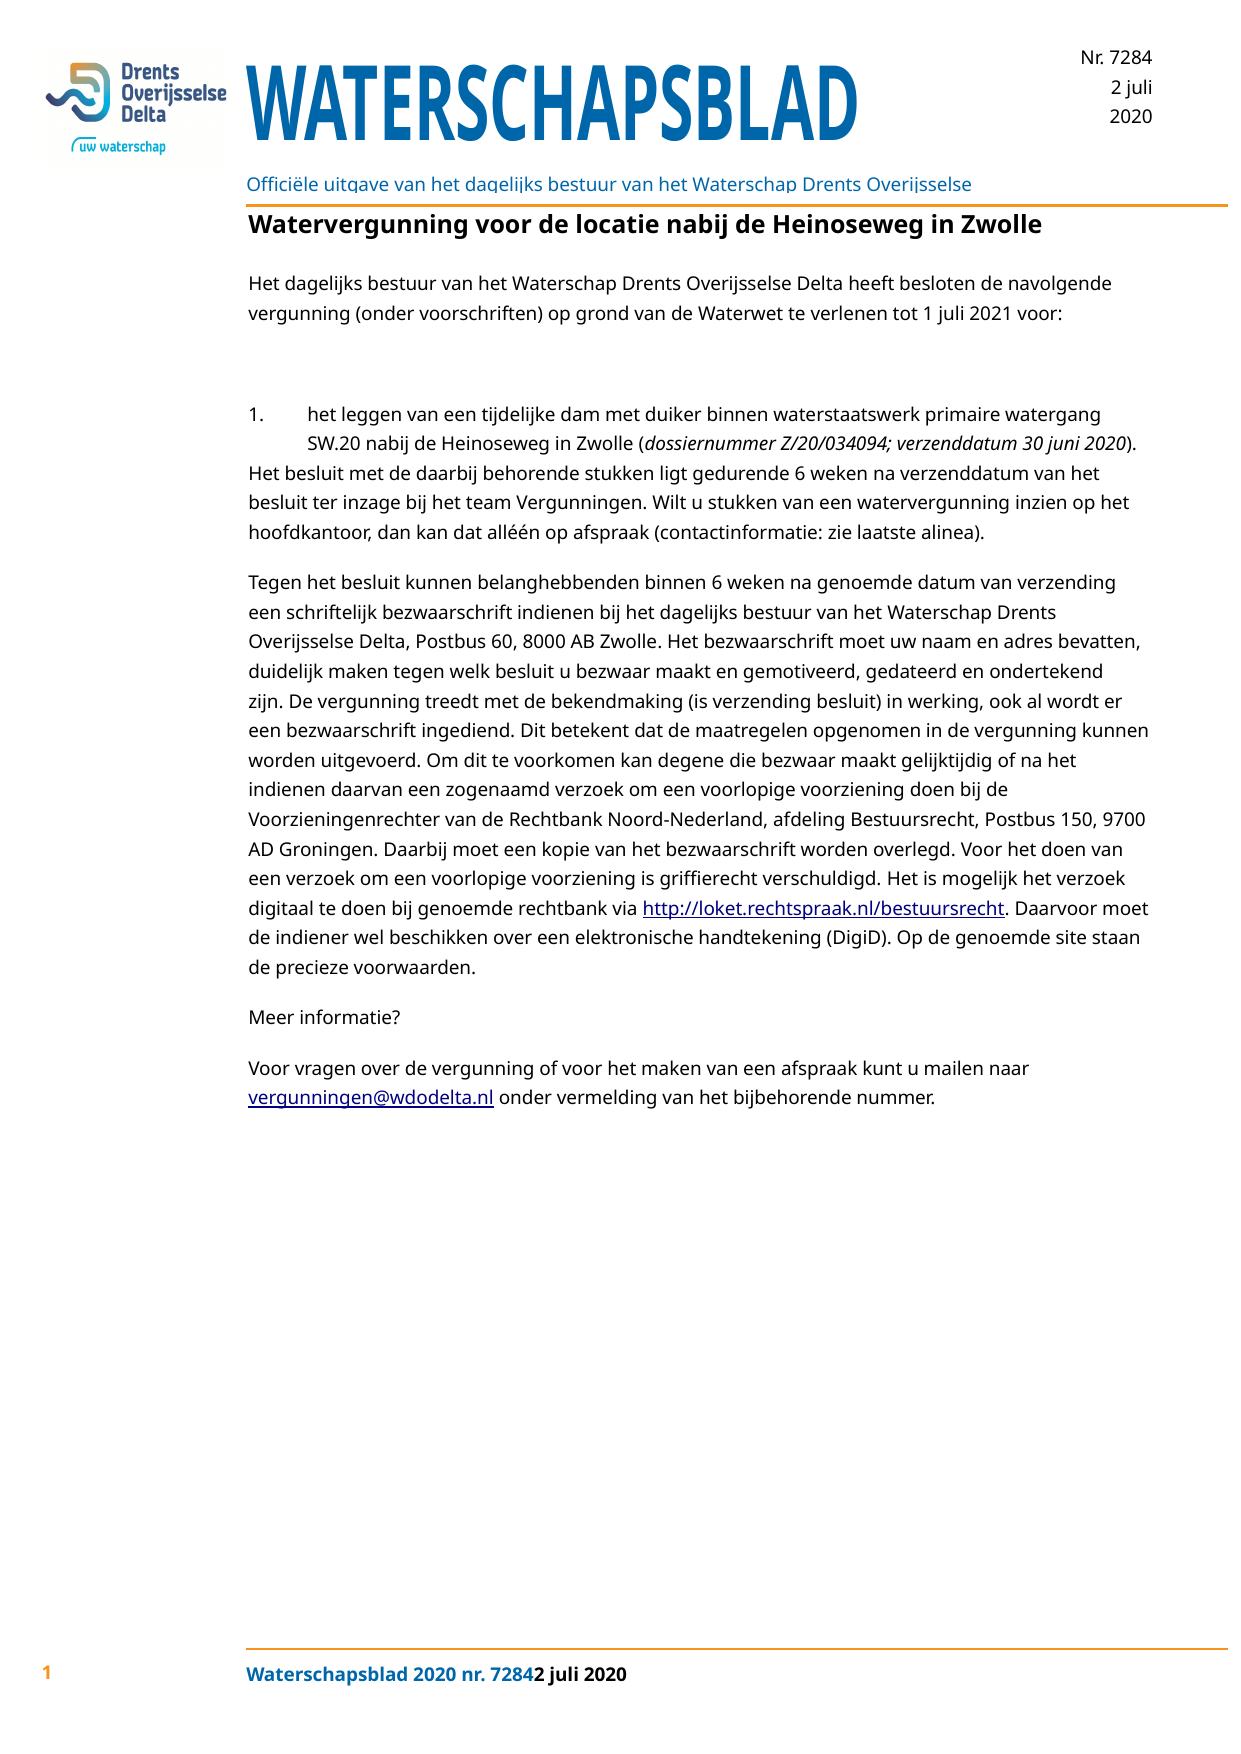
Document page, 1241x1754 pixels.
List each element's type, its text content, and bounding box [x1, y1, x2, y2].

text Meer informatie? [248, 1004, 1152, 1030]
text Het besluit met de daarbij behorende stukken ligt gedurende 6 weken na verzenddatum van het besluit ter inzage bij het team Vergunningen. Wilt u stukken van een watervergunning inzien op het hoofdkantoor, dan kan dat alléén op afspraak (contactinformatie: zie laatste alinea). [248, 460, 1152, 545]
text Voor vragen over de vergunning of voor het maken van een afspraak kunt u mailen naar vergunningen@wdodelta.nl onder vermelding van het bijbehorende nummer. [248, 1055, 1152, 1110]
text Tegen het besluit kunnen belanghebbenden binnen 6 weken na genoemde datum van verzending een schriftelijk bezwaarschrift indienen bij het dagelijks bestuur van het Waterschap Drents Overijsselse Delta, Postbus 60, 8000 AB Zwolle. Het bezwaarschrift moet uw naam en adres bevatten, duidelijk maken tegen welk besluit u bezwaar maakt en gemotiveerd, gedateerd en ondertekend zijn. De vergunning treedt met de bekendmaking (is verzending besluit) in werking, ook al wordt er een bezwaarschrift ingediend. Dit betekent dat de maatregelen opgenomen in de vergunning kunnen worden uitgevoerd. Om dit te voorkomen kan degene die bezwaar maakt gelijktijdig of na het indienen daarvan een zogenaamd verzoek om een voorlopige voorziening doen bij de Voorzieningenrechter van de Rechtbank Noord-Nederland, afdeling Bestuursrecht, Postbus 150, 9700 AD Groningen. Daarbij moet een kopie van het bezwaarschrift worden overlegd. Voor het doen van een verzoek om een voorlopige voorziening is griffierecht verschuldigd. Het is mogelijk het verzoek digitaal te doen bij genoemde rechtbank via http://loket.rechtspraak.nl/bestuursrecht. Daarvoor moet de indiener wel beschikken over een elektronische handtekening (DigiD). Op de genoemde site staan de precieze voorwaarden. [248, 569, 1152, 980]
text Watervergunning voor de locatie nabij de Heinoseweg in Zwolle [248, 207, 1152, 241]
picture [41, 47, 231, 172]
text Het dagelijks bestuur van het Waterschap Drents Overijsselse Delta heeft besloten de navolgende vergunning (onder voorschriften) op grond van de Waterwet te verlenen tot 1 juli 2021 voor: [248, 270, 1152, 326]
list het leggen van een tijdelijke dam met duiker binnen waterstaatswerk primaire watergang SW.20 nabij de Heinoseweg in Zwolle (dossiernummer Z/20/034094; verzenddatum 30 juni 2020). [248, 401, 1152, 456]
